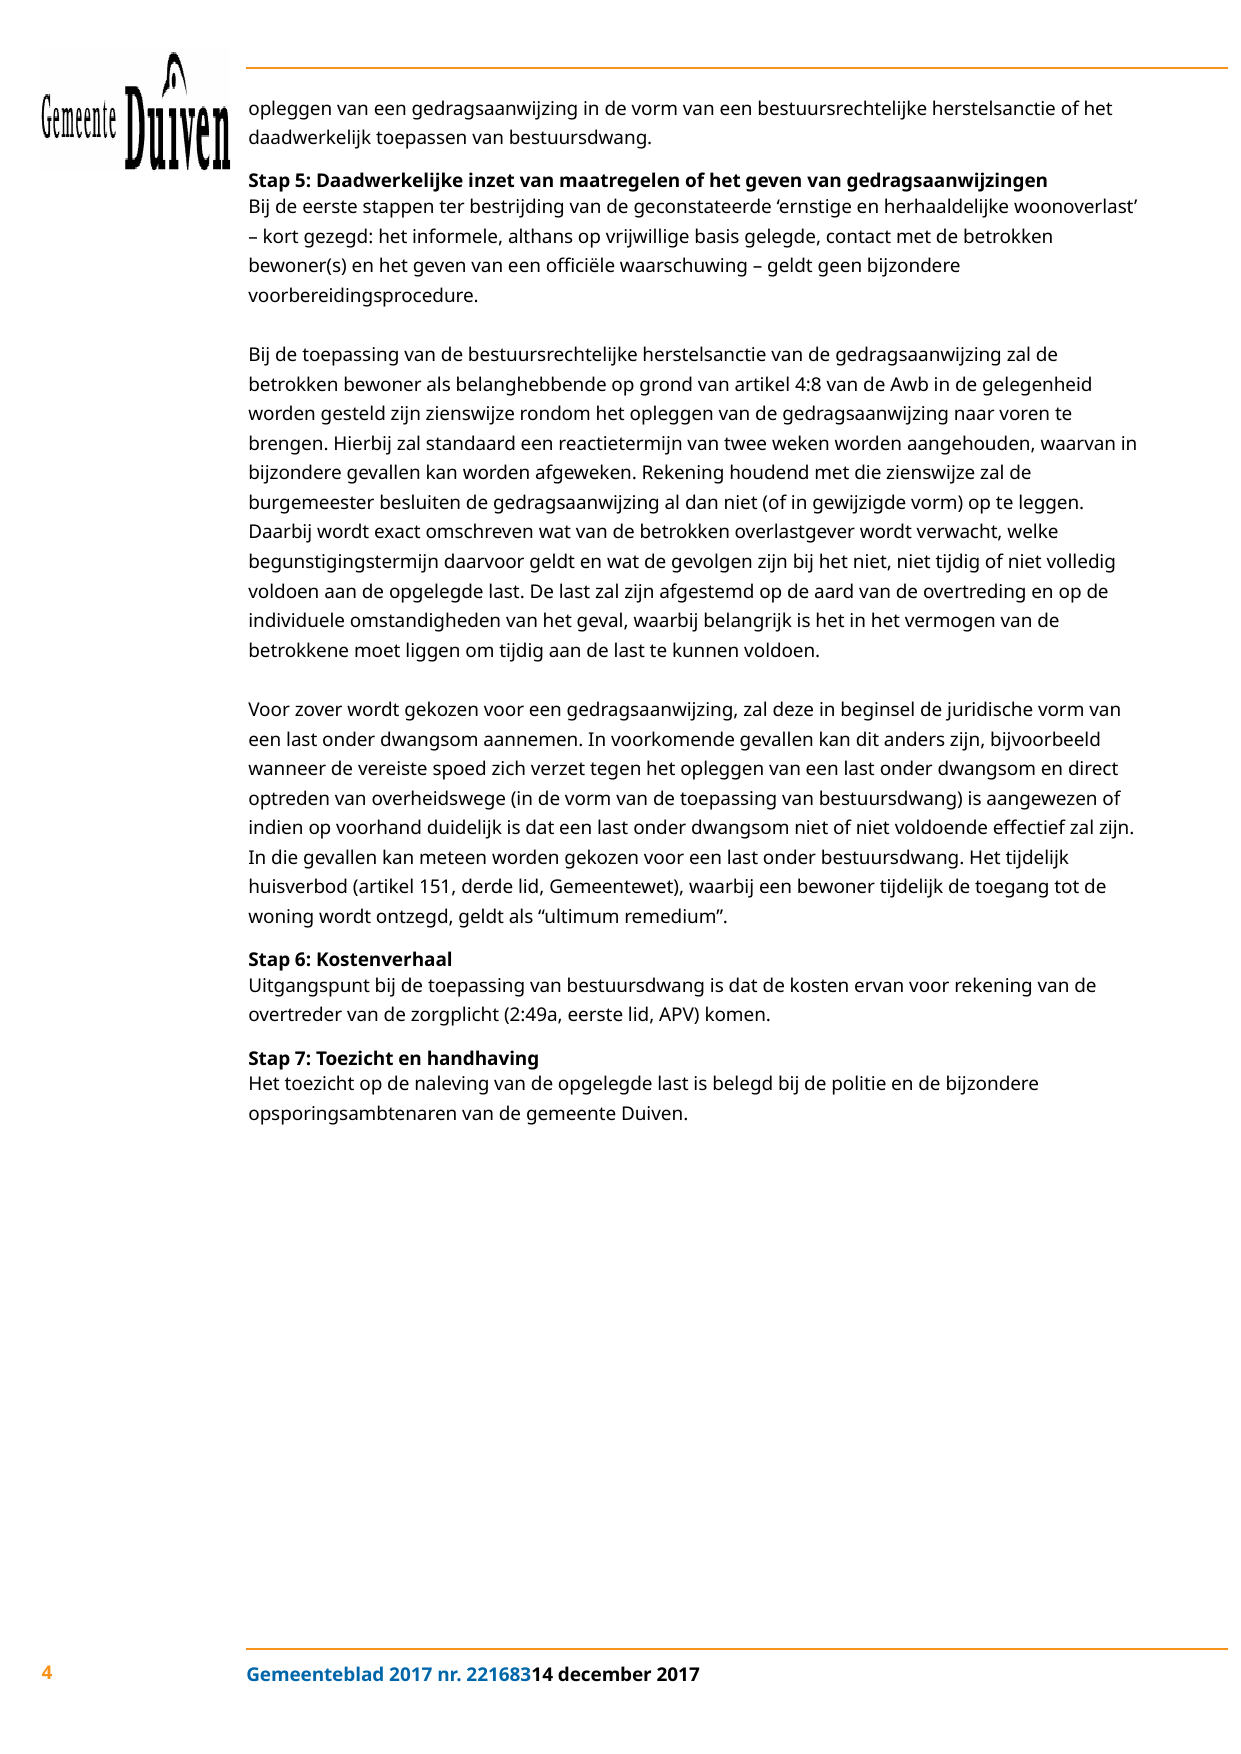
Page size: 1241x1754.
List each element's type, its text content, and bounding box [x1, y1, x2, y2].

text Uitgangspunt bij de toepassing van bestuursdwang is dat de kosten ervan voor rekening van de overtreder van de zorgplicht (2:49a, eerste lid, APV) komen. [248, 972, 1152, 1027]
picture [41, 47, 231, 172]
text Het toezicht op de naleving van de opgelegde last is belegd bij de politie en de bijzondere opsporingsambtenaren van de gemeente Duiven. [248, 1071, 1152, 1126]
text Stap 5: Daadwerkelijke inzet van maatregelen of het geven van gedragsaanwijzingen [248, 167, 1152, 193]
text Stap 6: Kostenverhaal [248, 946, 1152, 972]
text Bij de eerste stappen ter bestrijding van de geconstateerde ‘ernstige en herhaaldelijke woonoverlast’ – kort gezegd: het informele, althans op vrijwillige basis gelegde, contact met de betrokken bewoner(s) en het geven van een officiële waarschuwing – geldt geen bijzondere voorbereidingsprocedure. [248, 193, 1152, 308]
text Stap 7: Toezicht en handhaving [248, 1045, 1152, 1071]
text Bij de toepassing van de bestuursrechtelijke herstelsanctie van de gedragsaanwijzing zal de betrokken bewoner als belanghebbende op grond van artikel 4:8 van de Awb in de gelegenheid worden gesteld zijn zienswijze rondom het opleggen van de gedragsaanwijzing naar voren te brengen. Hierbij zal standaard een reactietermijn van twee weken worden aangehouden, waarvan in bijzondere gevallen kan worden afgeweken. Rekening houdend met die zienswijze zal de burgemeester besluiten de gedragsaanwijzing al dan niet (of in gewijzigde vorm) op te leggen. Daarbij wordt exact omschreven wat van de betrokken overlastgever wordt verwacht, welke begunstigingstermijn daarvoor geldt en wat de gevolgen zijn bij het niet, niet tijdig of niet volledig voldoen aan de opgelegde last. De last zal zijn afgestemd op de aard van de overtreding en op de individuele omstandigheden van het geval, waarbij belangrijk is het in het vermogen van de betrokkene moet liggen om tijdig aan de last te kunnen voldoen. [248, 341, 1152, 663]
text opleggen van een gedragsaanwijzing in de vorm van een bestuursrechtelijke herstelsanctie of het daadwerkelijk toepassen van bestuursdwang. [248, 95, 1152, 150]
text Voor zover wordt gekozen voor een gedragsaanwijzing, zal deze in beginsel de juridische vorm van een last onder dwangsom aannemen. In voorkomende gevallen kan dit anders zijn, bijvoorbeeld wanneer de vereiste spoed zich verzet tegen het opleggen van een last onder dwangsom en direct optreden van overheidswege (in de vorm van de toepassing van bestuursdwang) is aangewezen of indien op voorhand duidelijk is dat een last onder dwangsom niet of niet voldoende effectief zal zijn. In die gevallen kan meteen worden gekozen voor een last onder bestuursdwang. Het tijdelijk huisverbod (artikel 151, derde lid, Gemeentewet), waarbij een bewoner tijdelijk de toegang tot de woning wordt ontzegd, geldt als “ultimum remedium”. [248, 696, 1152, 929]
